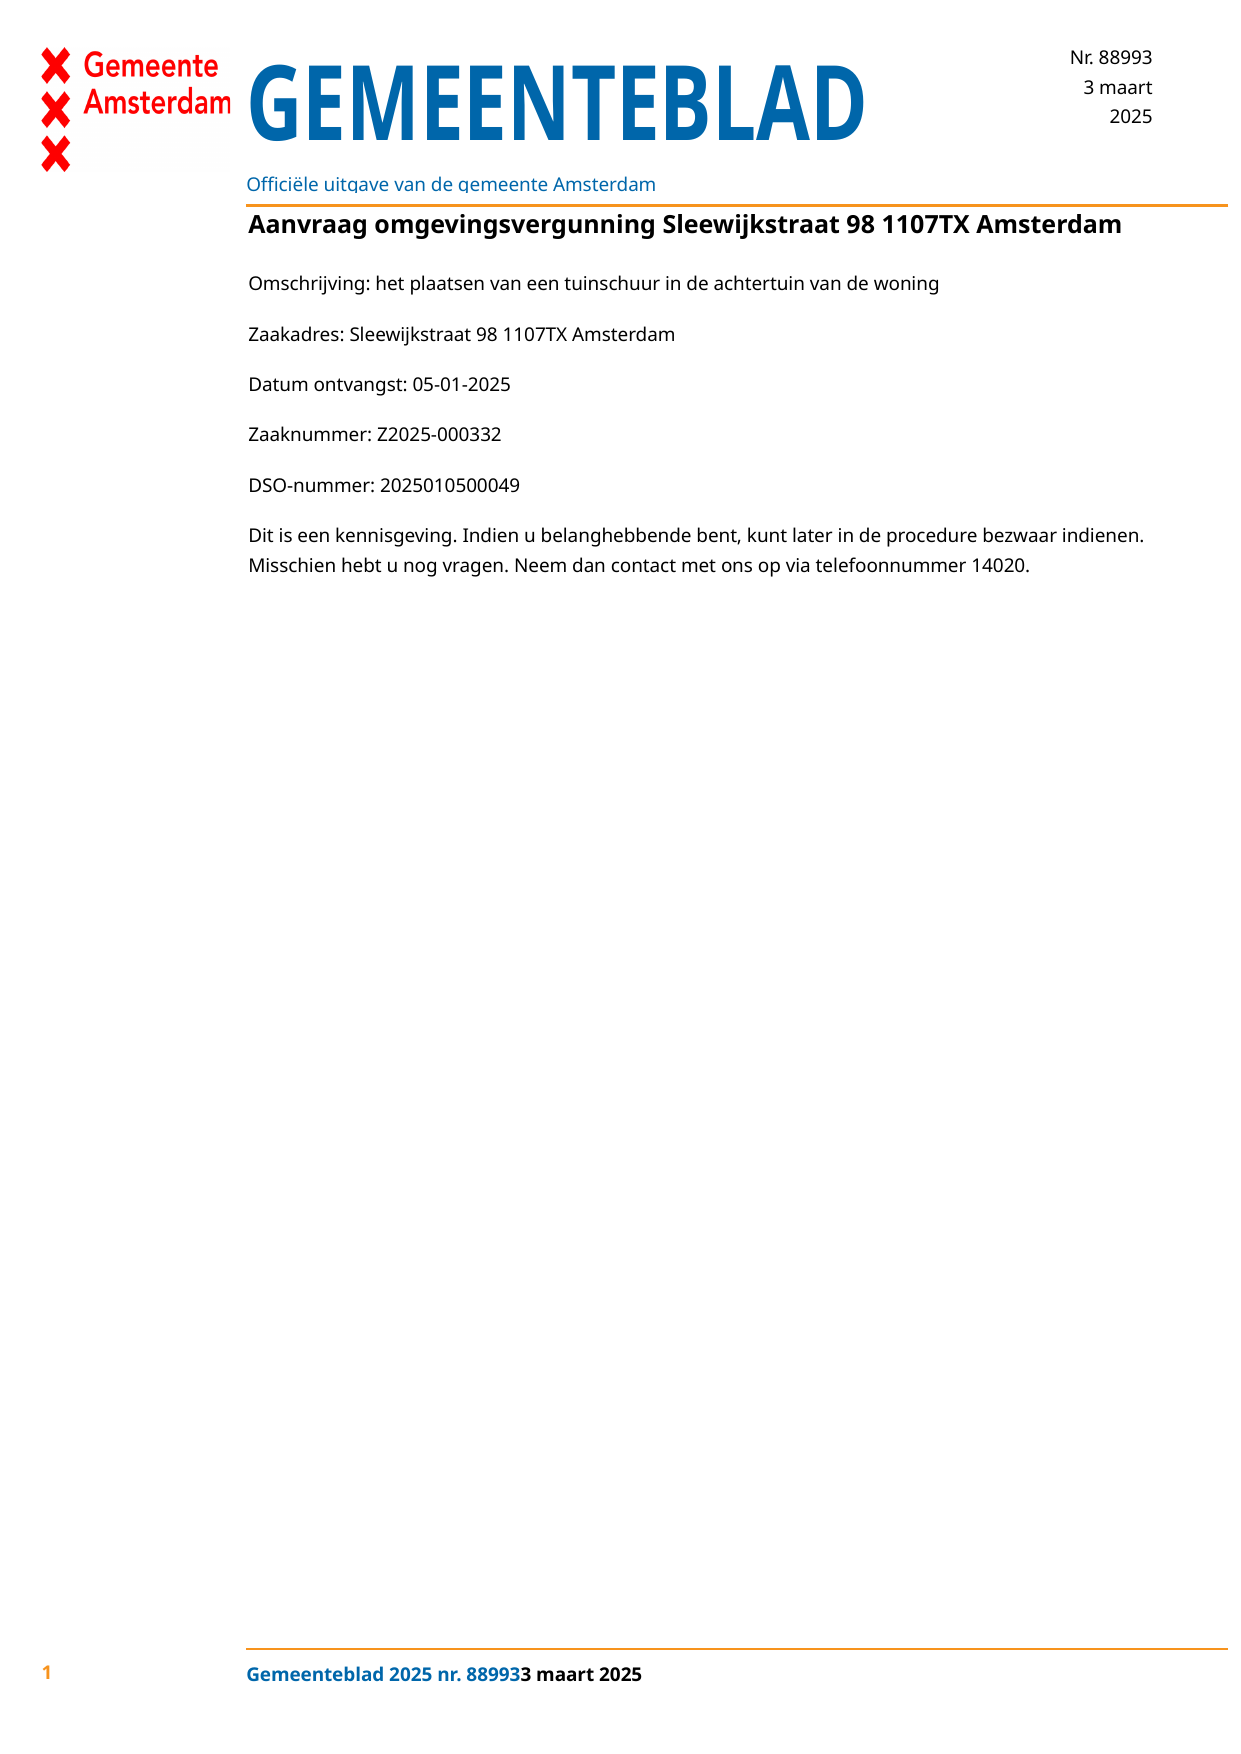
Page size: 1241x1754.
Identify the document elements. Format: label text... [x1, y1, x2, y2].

text Zaaknummer: Z2025-000332 [248, 422, 1152, 447]
text Datum ontvangst: 05-01-2025 [248, 371, 1152, 397]
text Omschrijving: het plaatsen van een tuinschuur in de achtertuin van de woning [248, 270, 1152, 296]
text Aanvraag omgevingsvergunning Sleewijkstraat 98 1107TX Amsterdam [248, 207, 1152, 241]
text Dit is een kennisgeving. Indien u belanghebbende bent, kunt later in de procedure bezwaar indienen. Misschien hebt u nog vragen. Neem dan contact met ons op via telefoonnummer 14020. [248, 522, 1152, 578]
text Zaakadres: Sleewijkstraat 98 1107TX Amsterdam [248, 321, 1152, 346]
picture [41, 47, 231, 172]
text DSO-nummer: 2025010500049 [248, 472, 1152, 498]
